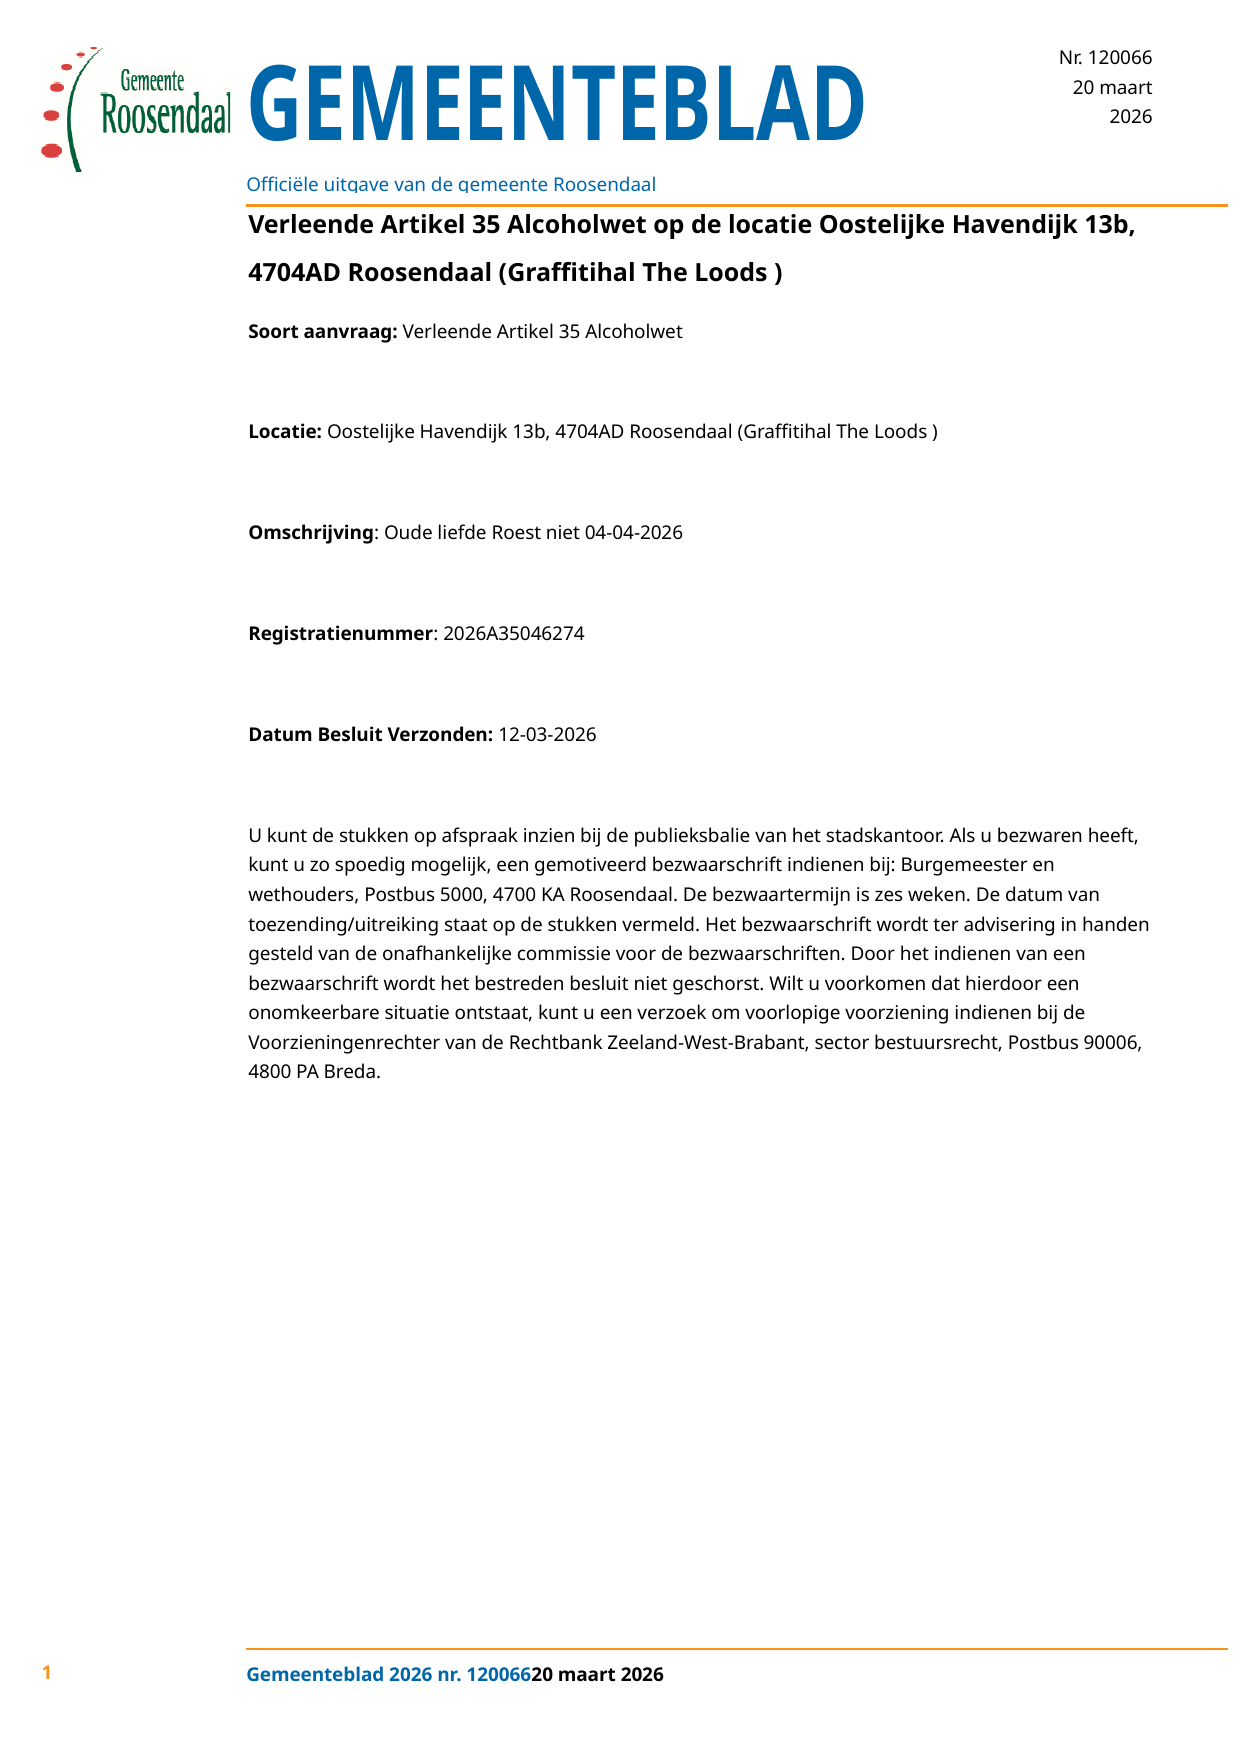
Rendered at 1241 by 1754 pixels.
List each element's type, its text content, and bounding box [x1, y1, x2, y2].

picture [41, 47, 231, 172]
text Locatie: Oostelijke Havendijk 13b, 4704AD Roosendaal (Graffitihal The Loods ) [248, 419, 1152, 444]
text Datum Besluit Verzonden: 12-03-2026 [248, 721, 1152, 747]
text Omschrijving: Oude liefde Roest niet 04-04-2026 [248, 519, 1152, 545]
text Registratienummer: 2026A35046274 [248, 620, 1152, 646]
text Verleende Artikel 35 Alcoholwet op de locatie Oostelijke Havendijk 13b, 4704AD Roosendaal (Graffitihal The Loods ) [248, 207, 1152, 288]
text Soort aanvraag: Verleende Artikel 35 Alcoholwet [248, 318, 1152, 344]
text U kunt de stukken op afspraak inzien bij de publieksbalie van het stadskantoor. Als u bezwaren heeft, kunt u zo spoedig mogelijk, een gemotiveerd bezwaarschrift indienen bij: Burgemeester en wethouders, Postbus 5000, 4700 KA Roosendaal. De bezwaartermijn is zes weken. De datum van toezending/uitreiking staat op de stukken vermeld. Het bezwaarschrift wordt ter advisering in handen gesteld van de onafhankelijke commissie voor de bezwaarschriften. Door het indienen van een bezwaarschrift wordt het bestreden besluit niet geschorst. Wilt u voorkomen dat hierdoor een onomkeerbare situatie ontstaat, kunt u een verzoek om voorlopige voorziening indienen bij de Voorzieningenrechter van de Rechtbank Zeeland-West-Brabant, sector bestuursrecht, Postbus 90006, 4800 PA Breda. [248, 822, 1152, 1084]
